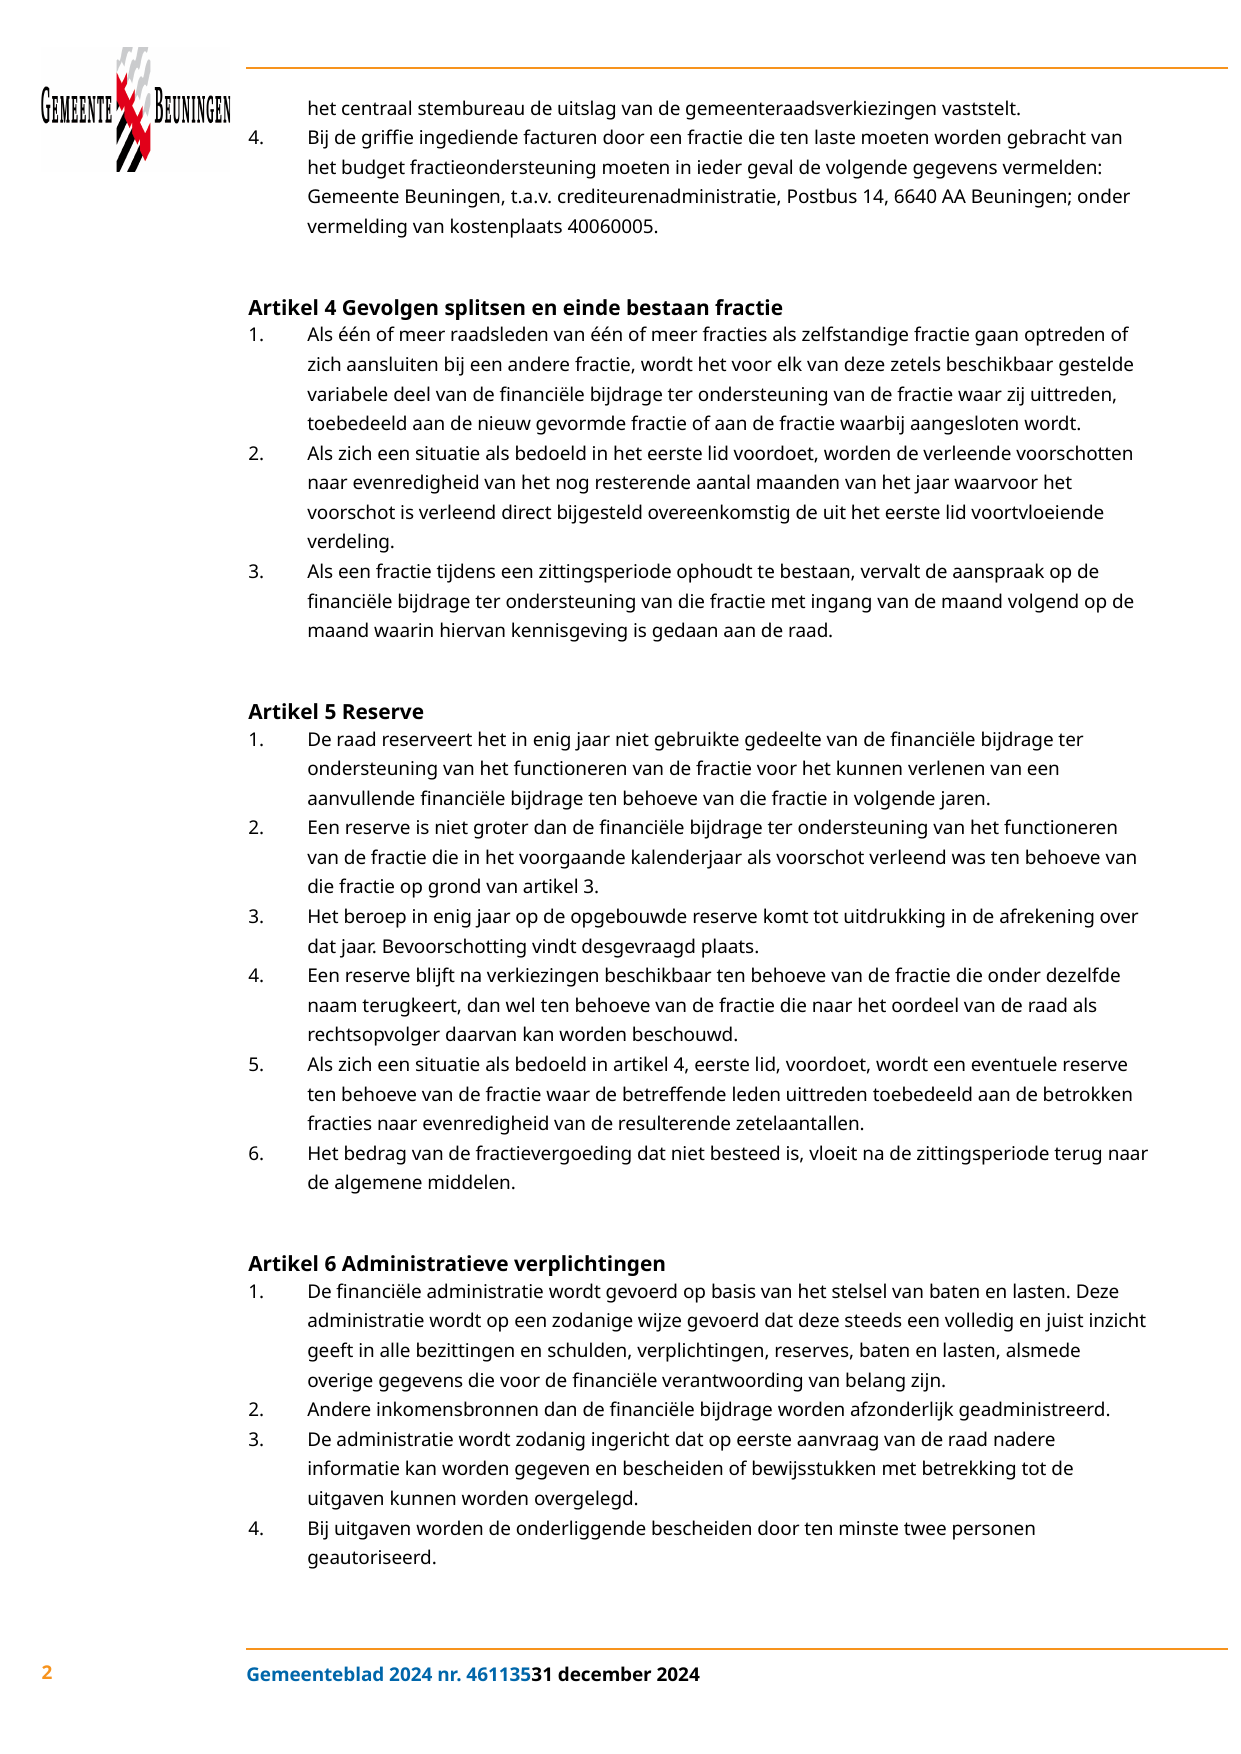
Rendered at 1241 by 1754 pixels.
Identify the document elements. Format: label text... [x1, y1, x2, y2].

list De administratie wordt zodanig ingericht dat op eerste aanvraag van de raad nadere informatie kan worden gegeven en bescheiden of bewijsstukken met betrekking tot de uitgaven kunnen worden overgelegd. [248, 1426, 1152, 1511]
list Het bedrag van de fractievergoeding dat niet besteed is, vloeit na de zittingsperiode terug naar de algemene middelen. [248, 1140, 1152, 1195]
text Artikel 6 Administratieve verplichtingen [248, 1249, 1152, 1278]
list Andere inkomensbronnen dan de financiële bijdrage worden afzonderlijk geadministreerd. [248, 1396, 1152, 1422]
text Artikel 4 Gevolgen splitsen en einde bestaan fractie [248, 293, 1152, 322]
list Als één of meer raadsleden van één of meer fracties als zelfstandige fractie gaan optreden of zich aansluiten bij een andere fractie, wordt het voor elk van deze zetels beschikbaar gestelde variabele deel van de financiële bijdrage ter ondersteuning van de fractie waar zij uittreden, toebedeeld aan de nieuw gevormde fractie of aan de fractie waarbij aangesloten wordt. [248, 322, 1152, 436]
list Een reserve blijft na verkiezingen beschikbaar ten behoeve van de fractie die onder dezelfde naam terugkeert, dan wel ten behoeve van de fractie die naar het oordeel van de raad als rechtsopvolger daarvan kan worden beschouwd. [248, 962, 1152, 1047]
picture [41, 47, 231, 172]
list Bij uitgaven worden de onderliggende bescheiden door ten minste twee personen geautoriseerd. [248, 1515, 1152, 1570]
list Als zich een situatie als bedoeld in het eerste lid voordoet, worden de verleende voorschotten naar evenredigheid van het nog resterende aantal maanden van het jaar waarvoor het voorschot is verleend direct bijgesteld overeenkomstig de uit het eerste lid voortvloeiende verdeling. [248, 440, 1152, 554]
list Bij de griffie ingediende facturen door een fractie die ten laste moeten worden gebracht van het budget fractieondersteuning moeten in ieder geval de volgende gegevens vermelden: Gemeente Beuningen, t.a.v. crediteurenadministratie, Postbus 14, 6640 AA Beuningen; onder vermelding van kostenplaats 40060005. [248, 124, 1152, 239]
list het centraal stembureau de uitslag van de gemeenteraadsverkiezingen vaststelt. [248, 95, 1152, 121]
list De raad reserveert het in enig jaar niet gebruikte gedeelte van de financiële bijdrage ter ondersteuning van het functioneren van de fractie voor het kunnen verlenen van een aanvullende financiële bijdrage ten behoeve van die fractie in volgende jaren. [248, 726, 1152, 811]
list Als zich een situatie als bedoeld in artikel 4, eerste lid, voordoet, wordt een eventuele reserve ten behoeve van de fractie waar de betreffende leden uittreden toebedeeld aan de betrokken fracties naar evenredigheid van de resulterende zetelaantallen. [248, 1051, 1152, 1136]
text Artikel 5 Reserve [248, 697, 1152, 726]
list Een reserve is niet groter dan de financiële bijdrage ter ondersteuning van het functioneren van de fractie die in het voorgaande kalenderjaar als voorschot verleend was ten behoeve van die fractie op grond van artikel 3. [248, 814, 1152, 899]
list Het beroep in enig jaar op de opgebouwde reserve komt tot uitdrukking in de afrekening over dat jaar. Bevoorschotting vindt desgevraagd plaats. [248, 903, 1152, 959]
list Als een fractie tijdens een zittingsperiode ophoudt te bestaan, vervalt de aanspraak op de financiële bijdrage ter ondersteuning van die fractie met ingang van de maand volgend op de maand waarin hiervan kennisgeving is gedaan aan de raad. [248, 558, 1152, 643]
list De financiële administratie wordt gevoerd op basis van het stelsel van baten en lasten. Deze administratie wordt op een zodanige wijze gevoerd dat deze steeds een volledig en juist inzicht geeft in alle bezittingen en schulden, verplichtingen, reserves, baten en lasten, alsmede overige gegevens die voor de financiële verantwoording van belang zijn. [248, 1278, 1152, 1392]
